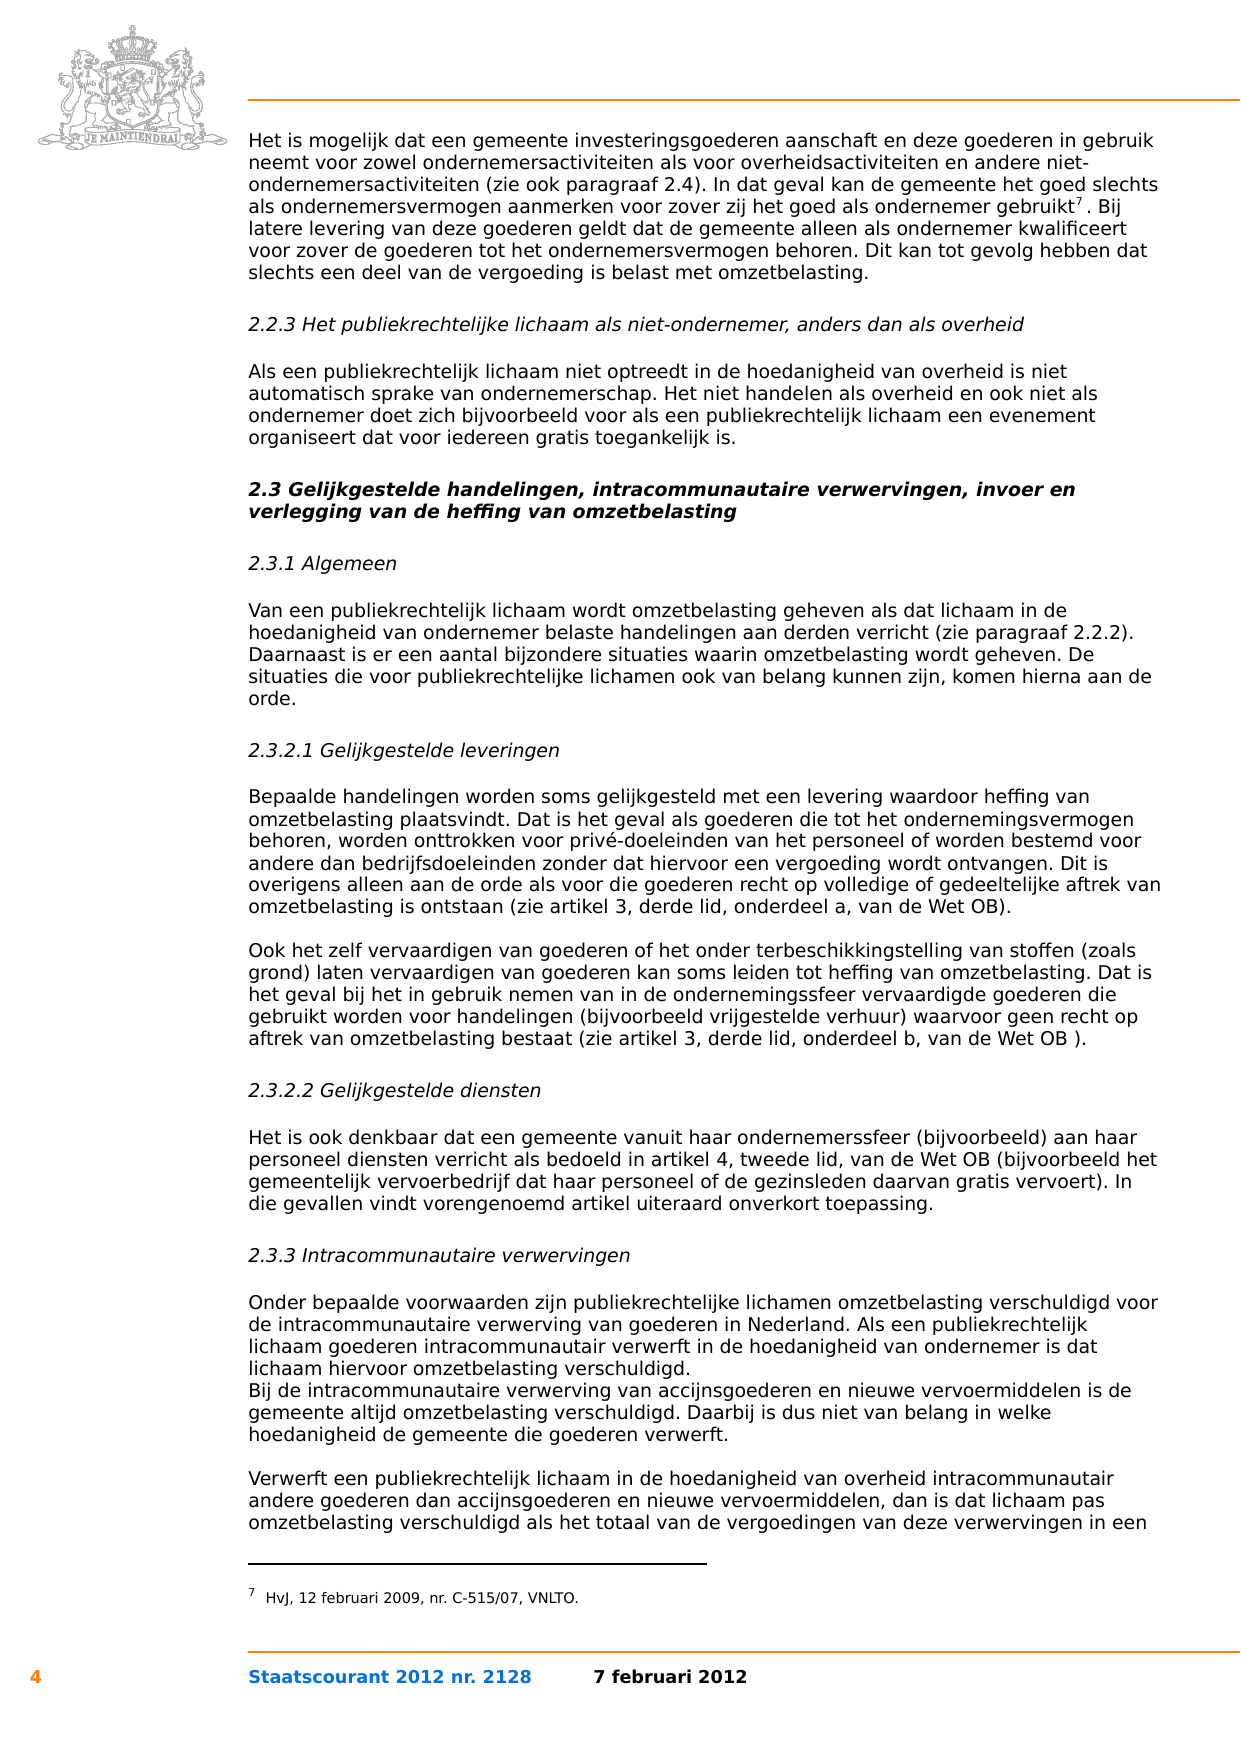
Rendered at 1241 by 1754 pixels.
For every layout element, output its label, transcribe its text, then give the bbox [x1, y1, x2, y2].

subtitle 2.3.2.2 Gelijkgestelde diensten [248, 1080, 1163, 1102]
subtitle 2.3.1 Algemeen [248, 553, 1163, 574]
subtitle 2.3.2.1 Gelijkgestelde leveringen [248, 739, 1163, 761]
text HvJ, 12 februari 2009, nr. C-515/07, VNLTO. [248, 1586, 1163, 1608]
subtitle 2.3 Gelijkgestelde handelingen, intracommunautaire verwervingen, invoer en verlegging van de heffing van omzetbelasting [248, 479, 1163, 523]
text Onder bepaalde voorwaarden zijn publiekrechtelijke lichamen omzetbelasting verschuldigd voor de intracommunautaire verwerving van goederen in Nederland. Als een publiekrechtelijk lichaam goederen intracommunautair verwerft in de hoedanigheid van ondernemer is dat lichaam hiervoor omzetbelasting verschuldigd. [248, 1292, 1163, 1380]
text Ook het zelf vervaardigen van goederen of het onder terbeschikkingstelling van stoffen (zoals grond) laten vervaardigen van goederen kan soms leiden tot heffing van omzetbelasting. Dat is het geval bij het in gebruik nemen van in de ondernemingssfeer vervaardigde goederen die gebruikt worden voor handelingen (bijvoorbeeld vrijgestelde verhuur) waarvoor geen recht op aftrek van omzetbelasting bestaat (zie artikel 3, derde lid, onderdeel b, van de Wet OB ). [248, 940, 1163, 1050]
text Het is mogelijk dat een gemeente investeringsgoederen aanschaft en deze goederen in gebruik neemt voor zowel ondernemersactiviteiten als voor overheidsactiviteiten en andere niet-ondernemersactiviteiten (zie ook paragraaf 2.4). In dat geval kan de gemeente het goed slechts als ondernemersvermogen aanmerken voor zover zij het goed als ondernemer gebruikt. Bij latere levering van deze goederen geldt dat de gemeente alleen als ondernemer kwalificeert voor zover de goederen tot het ondernemersvermogen behoren. Dit kan tot gevolg hebben dat slechts een deel van de vergoeding is belast met omzetbelasting. [248, 130, 1163, 284]
text Het is ook denkbaar dat een gemeente vanuit haar ondernemerssfeer (bijvoorbeeld) aan haar personeel diensten verricht als bedoeld in artikel 4, tweede lid, van de Wet OB (bijvoorbeeld het gemeentelijk vervoerbedrijf dat haar personeel of de gezinsleden daarvan gratis vervoert). In die gevallen vindt vorengenoemd artikel uiteraard onverkort toepassing. [248, 1127, 1163, 1215]
text Van een publiekrechtelijk lichaam wordt omzetbelasting geheven als dat lichaam in de hoedanigheid van ondernemer belaste handelingen aan derden verricht (zie paragraaf 2.2.2). Daarnaast is er een aantal bijzondere situaties waarin omzetbelasting wordt geheven. De situaties die voor publiekrechtelijke lichamen ook van belang kunnen zijn, komen hierna aan de orde. [248, 599, 1163, 709]
subtitle 2.2.3 Het publiekrechtelijke lichaam als niet-ondernemer, anders dan als overheid [248, 314, 1163, 336]
text Bepaalde handelingen worden soms gelijkgesteld met een levering waardoor heffing van omzetbelasting plaatsvindt. Dat is het geval als goederen die tot het ondernemingsvermogen behoren, worden onttrokken voor privé-doeleinden van het personeel of worden bestemd voor andere dan bedrijfsdoeleinden zonder dat hiervoor een vergoeding wordt ontvangen. Dit is overigens alleen aan de orde als voor die goederen recht op volledige of gedeeltelijke aftrek van omzetbelasting is ontstaan (zie artikel 3, derde lid, onderdeel a, van de Wet OB). [248, 786, 1163, 918]
subtitle 2.3.3 Intracommunautaire verwervingen [248, 1245, 1163, 1267]
picture [38, 25, 227, 150]
text Als een publiekrechtelijk lichaam niet optreedt in de hoedanigheid van overheid is niet automatisch sprake van ondernemerschap. Het niet handelen als overheid en ook niet als ondernemer doet zich bijvoorbeeld voor als een publiekrechtelijk lichaam een evenement organiseert dat voor iedereen gratis toegankelijk is. [248, 361, 1163, 449]
text Bij de intracommunautaire verwerving van accijnsgoederen en nieuwe vervoermiddelen is de gemeente altijd omzetbelasting verschuldigd. Daarbij is dus niet van belang in welke hoedanigheid de gemeente die goederen verwerft. [248, 1380, 1163, 1446]
text Verwerft een publiekrechtelijk lichaam in de hoedanigheid van overheid intracommunautair andere goederen dan accijnsgoederen en nieuwe vervoermiddelen, dan is dat lichaam pas omzetbelasting verschuldigd als het totaal van de vergoedingen van deze verwervingen in een [248, 1468, 1163, 1534]
